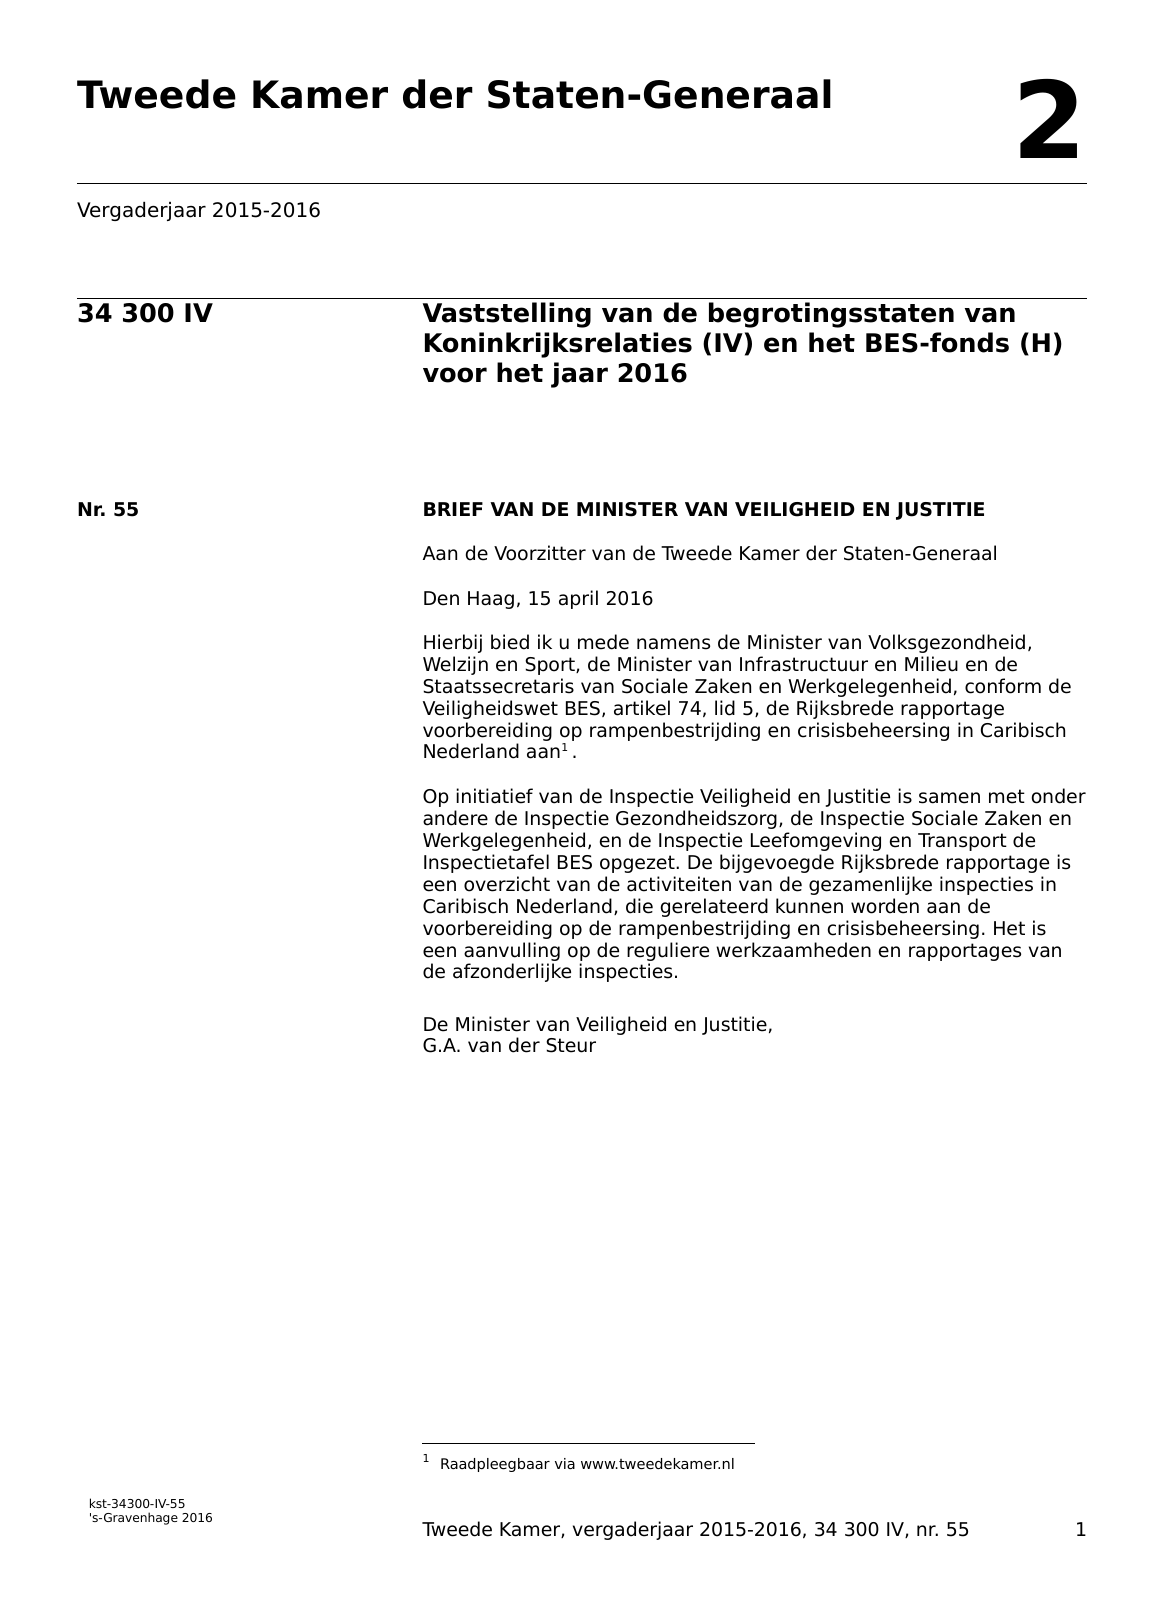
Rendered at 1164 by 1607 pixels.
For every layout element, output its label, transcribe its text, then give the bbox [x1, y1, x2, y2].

text Raadpleegbaar via www.tweedekamer.nl [422, 1452, 1087, 1474]
text Aan de Voorzitter van de Tweede Kamer der Staten-Generaal [422, 543, 1087, 565]
text Op initiatief van de Inspectie Veiligheid en Justitie is samen met onder andere de Inspectie Gezondheidszorg, de Inspectie Sociale Zaken en Werkgelegenheid, en de Inspectie Leefomgeving en Transport de Inspectietafel BES opgezet. De bijgevoegde Rijksbrede rapportage is een overzicht van de activiteiten van de gezamenlijke inspecties in Caribisch Nederland, die gerelateerd kunnen worden aan de voorbereiding op de rampenbestrijding en crisisbeheersing. Het is een aanvulling op de reguliere werkzaamheden en rapportages van de afzonderlijke inspecties. [422, 786, 1087, 983]
text kst-34300-IV-55 [88, 1497, 323, 1511]
text Den Haag, 15 april 2016 [422, 587, 1087, 609]
table_cell Vergaderjaar 2015-2016 [77, 184, 1087, 298]
text Hierbij bied ik u mede namens de Minister van Volksgezondheid, Welzijn en Sport, de Minister van Infrastructuur en Milieu en de Staatssecretaris van Sociale Zaken en Werkgelegenheid, conform de Veiligheidswet BES, artikel 74, lid 5, de Rijksbrede rapportage voorbereiding op rampenbestrijding en crisisbeheersing in Caribisch Nederland aan. [422, 632, 1087, 763]
subtitle 34 300 IV Vaststelling van de begrotingsstaten van Koninkrijksrelaties (IV) en het BES-fonds (H) voor het jaar 2016 [77, 299, 1087, 388]
table_header 2 [886, 59, 1087, 183]
subtitle Nr. 55 BRIEF VAN DE MINISTER VAN VEILIGHEID EN JUSTITIE [77, 499, 1087, 521]
text De Minister van Veiligheid en Justitie, G.A. van der Steur [422, 1013, 1087, 1057]
table_header Tweede Kamer der Staten-Generaal [77, 59, 886, 183]
text 's-Gravenhage 2016 [88, 1511, 323, 1525]
